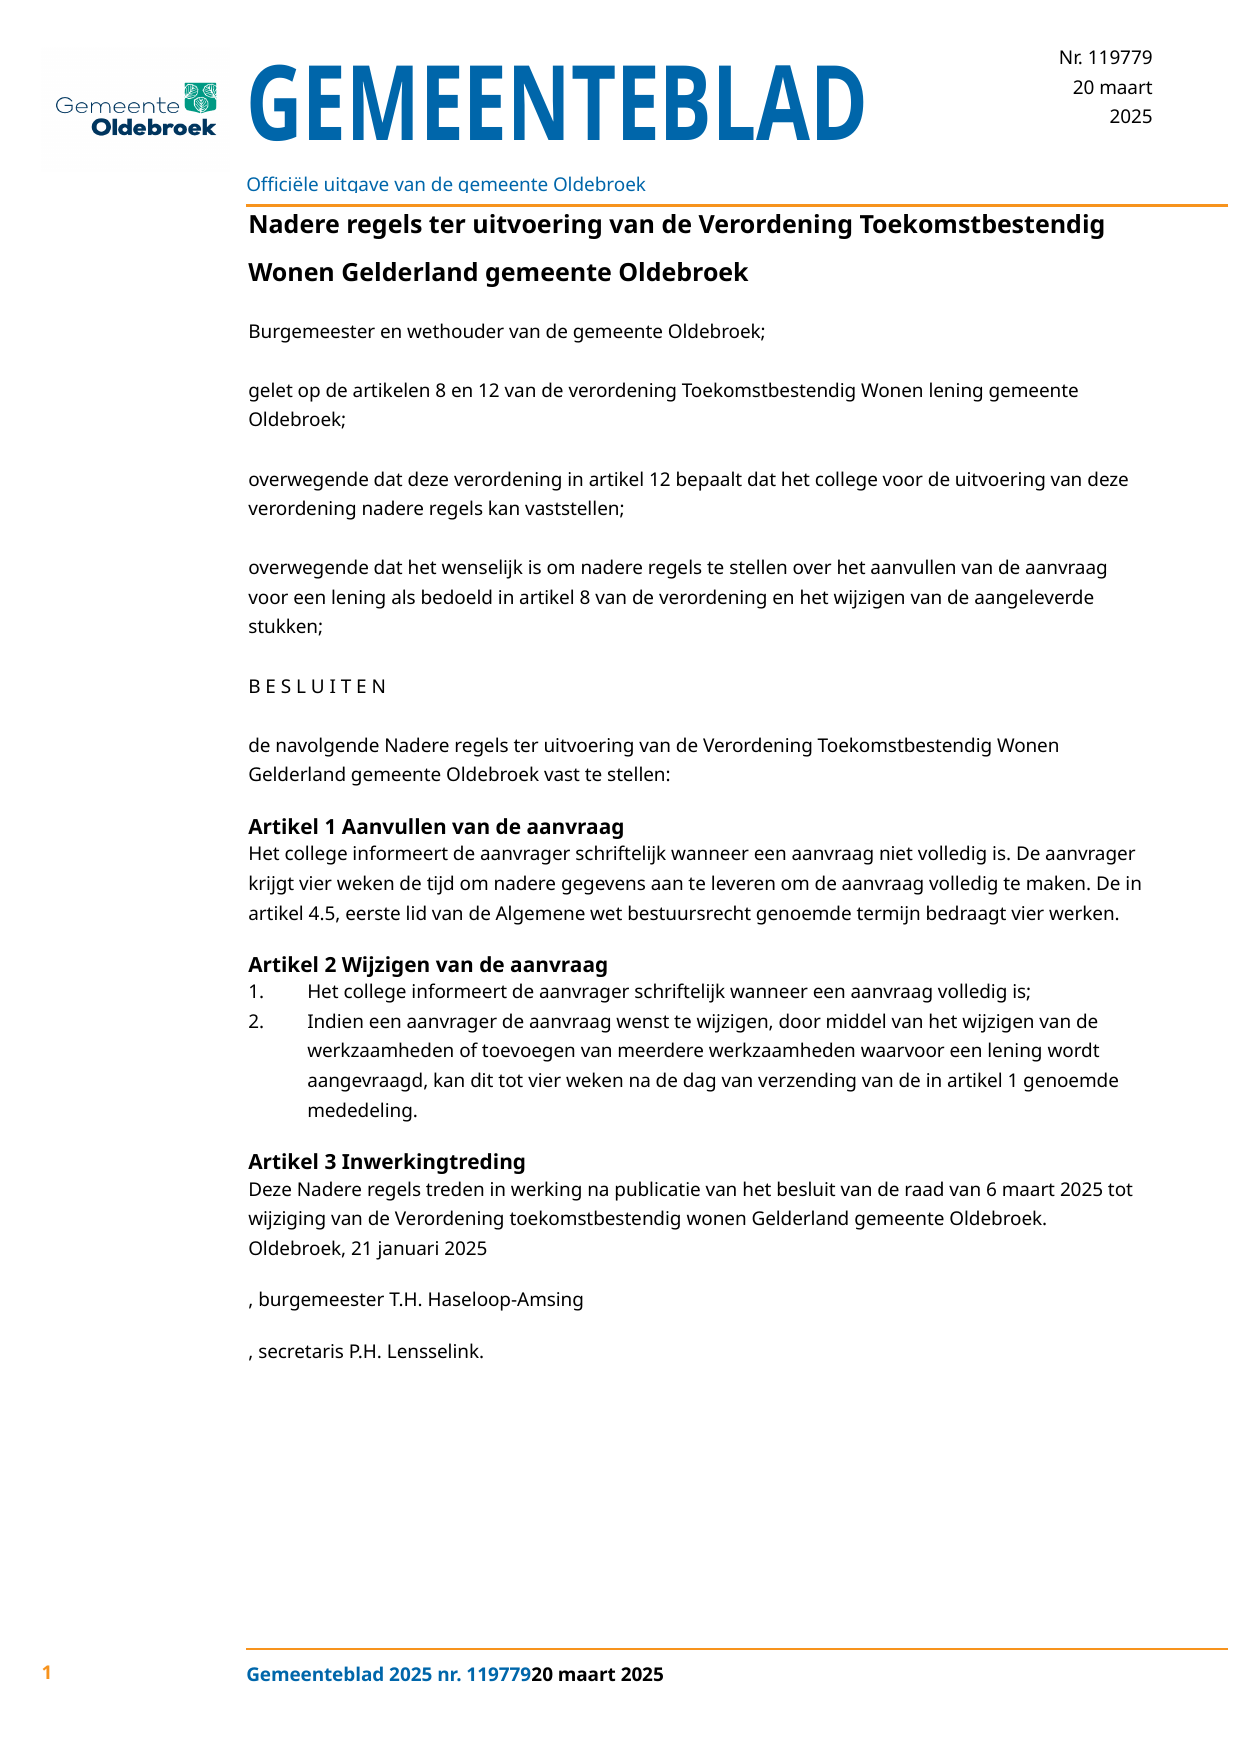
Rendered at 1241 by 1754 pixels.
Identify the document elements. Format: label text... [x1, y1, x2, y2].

text Oldebroek, 21 januari 2025 [248, 1235, 1152, 1261]
text Artikel 2 Wijzigen van de aanvraag [248, 950, 1152, 978]
list Indien een aanvrager de aanvraag wenst te wijzigen, door middel van het wijzigen van de werkzaamheden of toevoegen van meerdere werkzaamheden waarvoor een lening wordt aangevraagd, kan dit tot vier weken na de dag van verzending van de in artikel 1 genoemde mededeling. [248, 1008, 1152, 1123]
text , secretaris P.H. Lensselink. [248, 1338, 1152, 1363]
text Artikel 3 Inwerkingtreding [248, 1147, 1152, 1176]
text Deze Nadere regels treden in werking na publicatie van het besluit van de raad van 6 maart 2025 tot wijziging van de Verordening toekomstbestendig wonen Gelderland gemeente Oldebroek. [248, 1176, 1152, 1231]
text Artikel 1 Aanvullen van de aanvraag [248, 812, 1152, 841]
text de navolgende Nadere regels ter uitvoering van de Verordening Toekomstbestendig Wonen Gelderland gemeente Oldebroek vast te stellen: [248, 732, 1152, 787]
text Burgemeester en wethouder van de gemeente Oldebroek; [248, 318, 1152, 344]
text B E S L U I T E N [248, 673, 1152, 699]
text gelet op de artikelen 8 en 12 van de verordening Toekomstbestendig Wonen lening gemeente Oldebroek; [248, 377, 1152, 432]
text Het college informeert de aanvrager schriftelijk wanneer een aanvraag niet volledig is. De aanvrager krijgt vier weken de tijd om nadere gegevens aan te leveren om de aanvraag volledig te maken. De in artikel 4.5, eerste lid van de Algemene wet bestuursrecht genoemde termijn bedraagt vier werken. [248, 841, 1152, 925]
list Het college informeert de aanvrager schriftelijk wanneer een aanvraag volledig is; [248, 978, 1152, 1004]
text overwegende dat het wenselijk is om nadere regels te stellen over het aanvullen van de aanvraag voor een lening als bedoeld in artikel 8 van de verordening en het wijzigen van de aangeleverde stukken; [248, 554, 1152, 639]
text Nadere regels ter uitvoering van de Verordening Toekomstbestendig Wonen Gelderland gemeente Oldebroek [248, 207, 1152, 288]
text , burgemeester T.H. Haseloop-Amsing [248, 1286, 1152, 1312]
text overwegende dat deze verordening in artikel 12 bepaalt dat het college voor de uitvoering van deze verordening nadere regels kan vaststellen; [248, 466, 1152, 521]
picture [41, 47, 231, 172]
